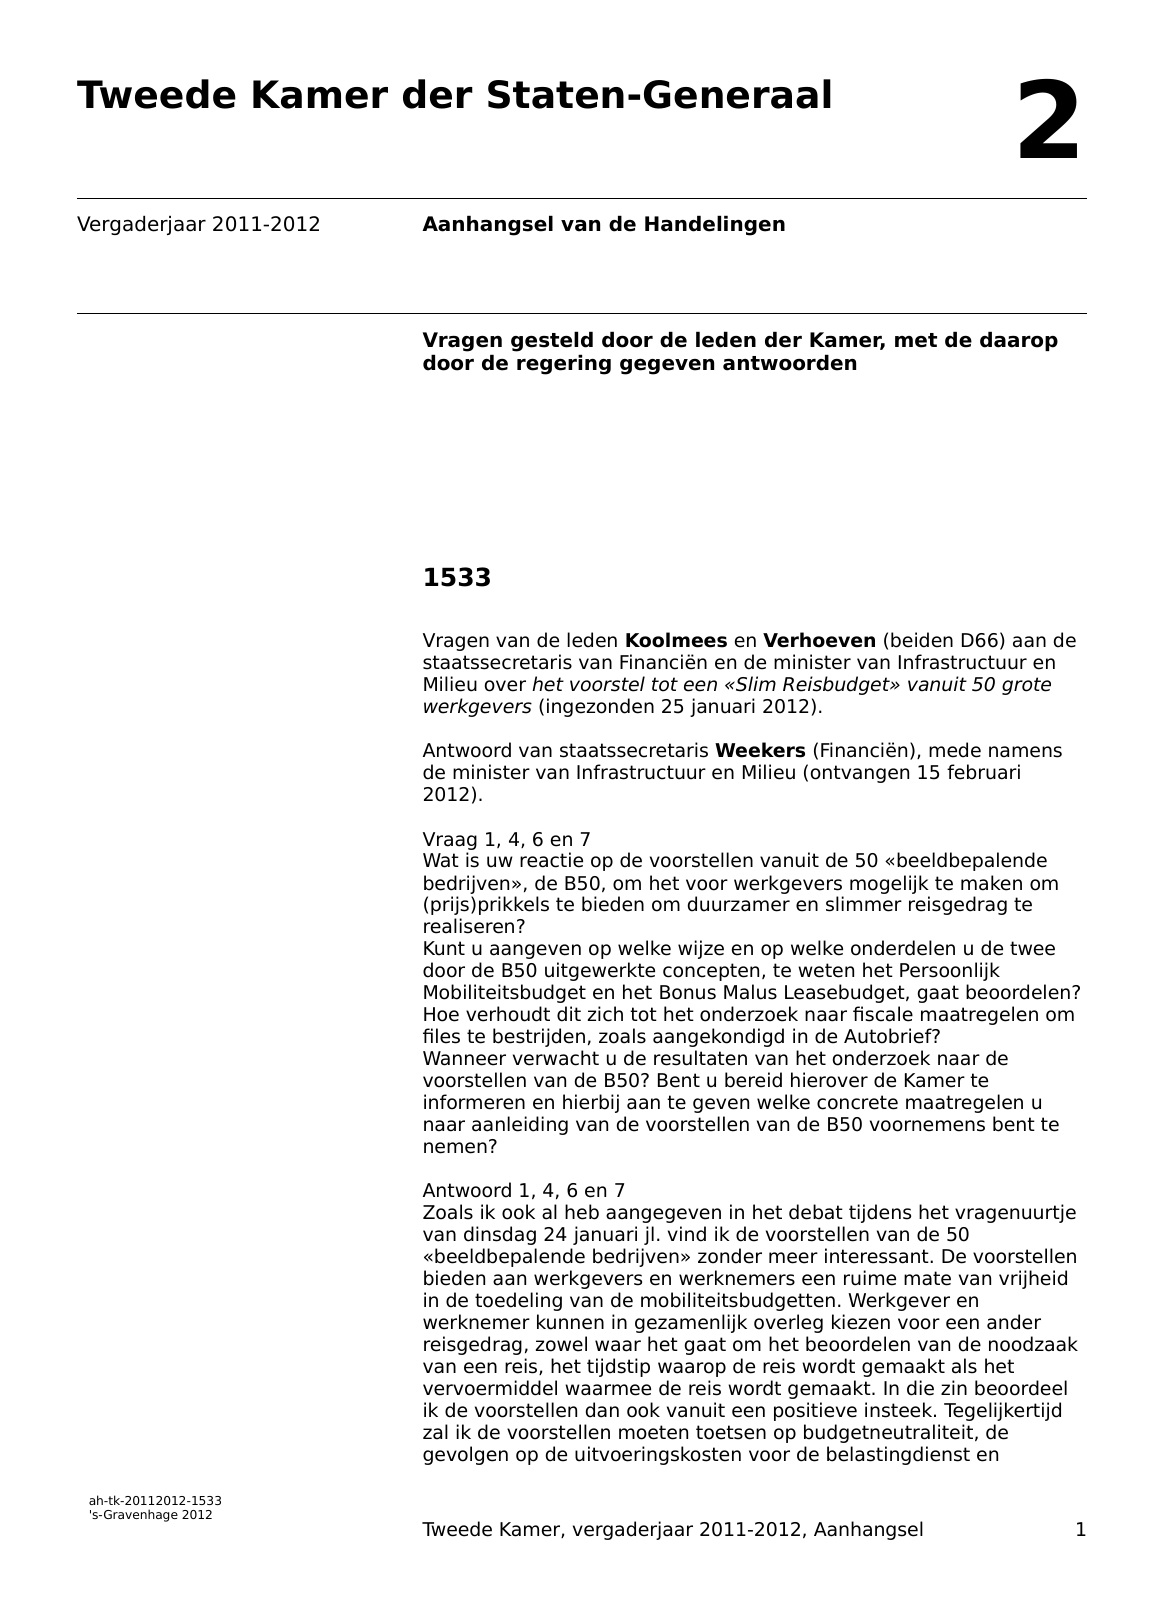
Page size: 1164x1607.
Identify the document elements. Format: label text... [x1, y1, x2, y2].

table_header 2 [886, 59, 1087, 198]
table_cell Vragen gesteld door de leden der Kamer, met de daarop door de regering gegeven antwoorden [422, 314, 1087, 375]
text Kunt u aangeven op welke wijze en op welke onderdelen u de twee door de B50 uitgewerkte concepten, te weten het Persoonlijk Mobiliteitsbudget en het Bonus Malus Leasebudget, gaat beoordelen? [422, 938, 1087, 1004]
table_header Tweede Kamer der Staten-Generaal [77, 59, 886, 198]
table_cell Aanhangsel van de Handelingen [422, 199, 1087, 313]
text Vraag 1, 4, 6 en 7 [422, 828, 1087, 850]
text Zoals ik ook al heb aangegeven in het debat tijdens het vragenuurtje van dinsdag 24 januari jl. vind ik de voorstellen van de 50 «beeldbepalende bedrijven» zonder meer interessant. De voorstellen bieden aan werkgevers en werknemers een ruime mate van vrijheid in de toedeling van de mobiliteitsbudgetten. Werkgever en werknemer kunnen in gezamenlijk overleg kiezen voor een ander reisgedrag, zowel waar het gaat om het beoordelen van de noodzaak van een reis, het tijdstip waarop de reis wordt gemaakt als het vervoermiddel waarmee de reis wordt gemaakt. In die zin beoordeel ik de voorstellen dan ook vanuit een positieve insteek. Tegelijkertijd zal ik de voorstellen moeten toetsen op budgetneutraliteit, de gevolgen op de uitvoeringskosten voor de belastingdienst en [422, 1202, 1087, 1466]
text Wanneer verwacht u de resultaten van het onderzoek naar de voorstellen van de B50? Bent u bereid hierover de Kamer te informeren en hierbij aan te geven welke concrete maatregelen u naar aanleiding van de voorstellen van de B50 voornemens bent te nemen? [422, 1048, 1087, 1158]
text 1533 [422, 563, 1087, 592]
text Vragen van de leden Koolmees en Verhoeven (beiden D66) aan de staatssecretaris van Financiën en de minister van Infrastructuur en Milieu over het voorstel tot een «Slim Reisbudget» vanuit 50 grote werkgevers (ingezonden 25 januari 2012). [422, 630, 1087, 718]
table_cell Vergaderjaar 2011-2012 [77, 199, 422, 313]
text 's-Gravenhage 2012 [88, 1508, 323, 1522]
text Antwoord 1, 4, 6 en 7 [422, 1180, 1087, 1202]
text Antwoord van staatssecretaris Weekers (Financiën), mede namens de minister van Infrastructuur en Milieu (ontvangen 15 februari 2012). [422, 740, 1087, 806]
table_cell [77, 314, 422, 375]
text ah-tk-20112012-1533 [88, 1494, 323, 1508]
text Wat is uw reactie op de voorstellen vanuit de 50 «beeldbepalende bedrijven», de B50, om het voor werkgevers mogelijk te maken om (prijs)prikkels te bieden om duurzamer en slimmer reisgedrag te realiseren? [422, 850, 1087, 938]
text Hoe verhoudt dit zich tot het onderzoek naar fiscale maatregelen om files te bestrijden, zoals aangekondigd in de Autobrief? [422, 1004, 1087, 1048]
